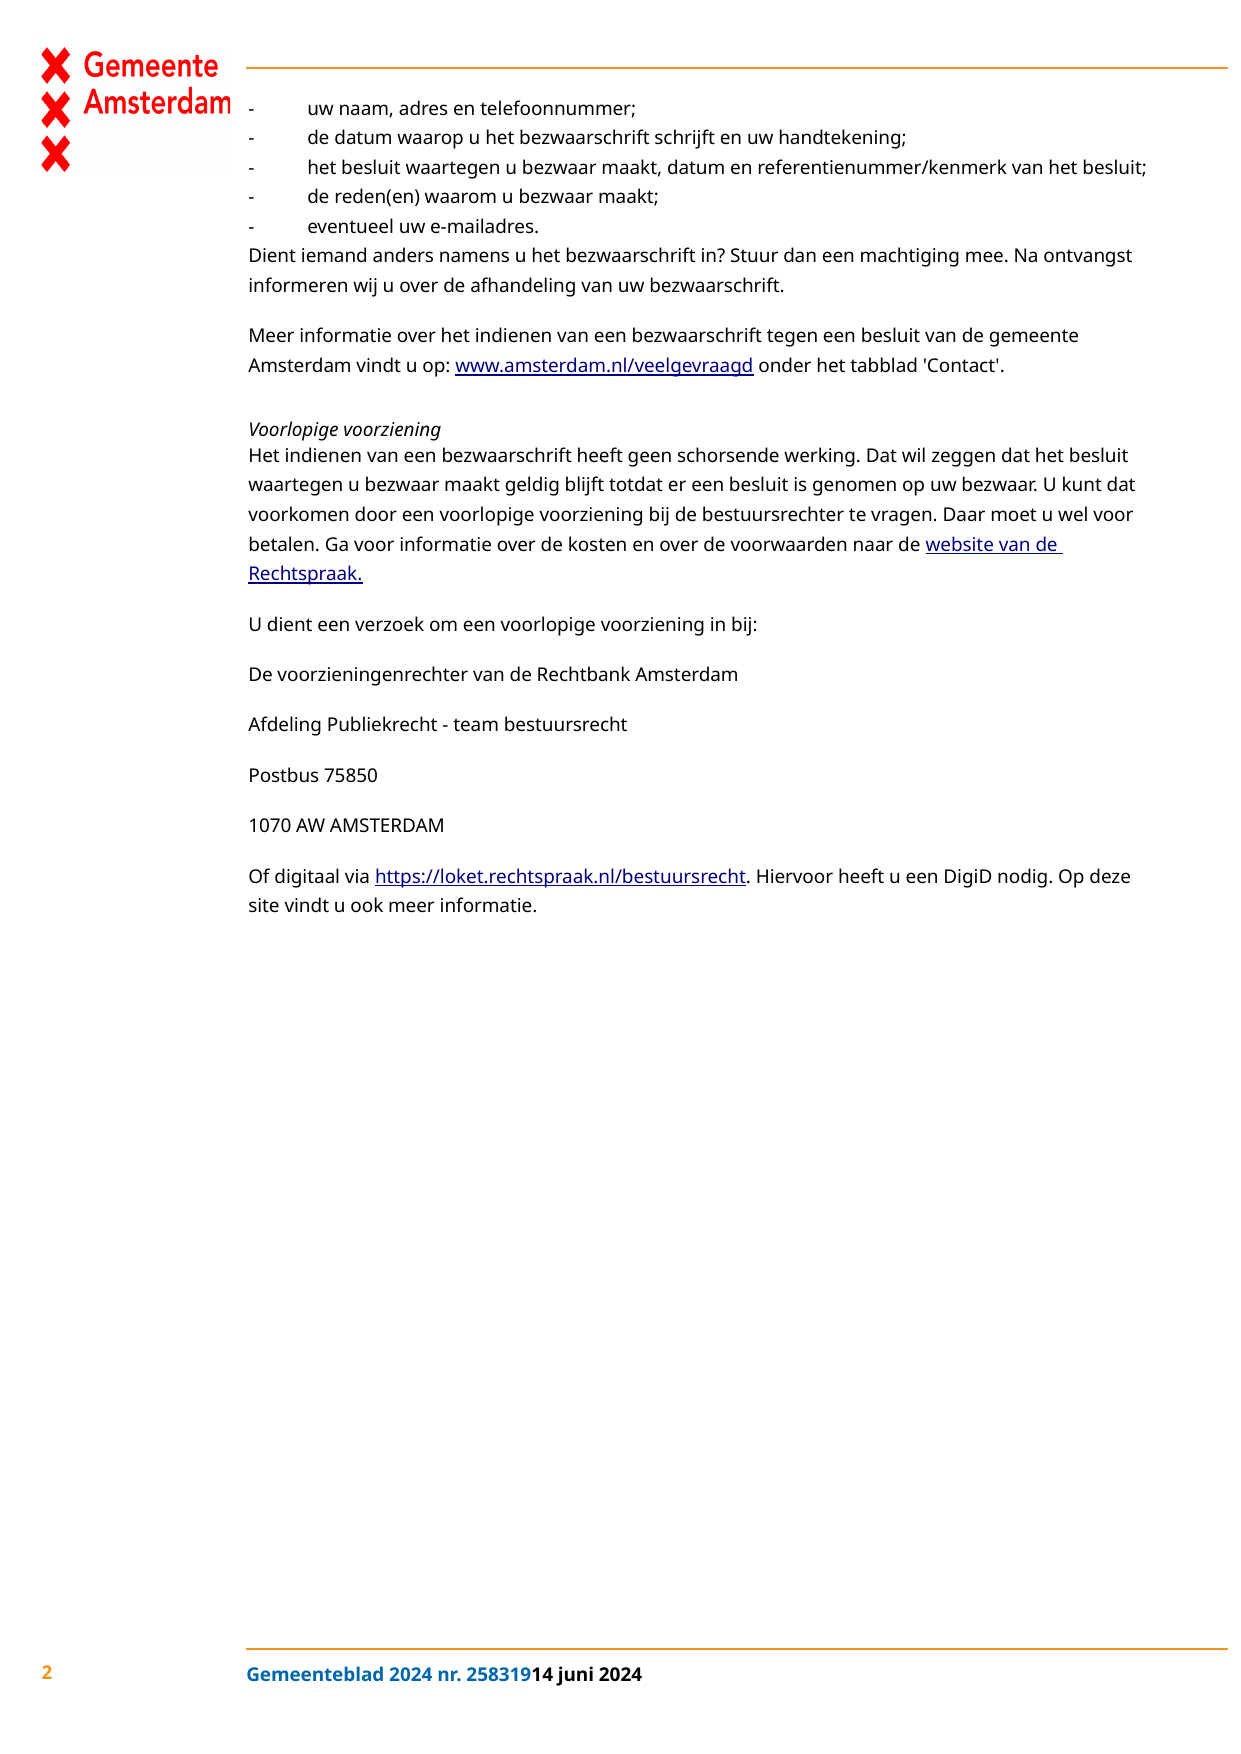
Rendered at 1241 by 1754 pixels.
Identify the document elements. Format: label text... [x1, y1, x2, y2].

picture [41, 47, 231, 172]
list uw naam, adres en telefoonnummer; [248, 95, 1152, 121]
list de datum waarop u het bezwaarschrift schrijft en uw handtekening; [248, 124, 1152, 150]
text Het indienen van een bezwaarschrift heeft geen schorsende werking. Dat wil zeggen dat het besluit waartegen u bezwaar maakt geldig blijft totdat er een besluit is genomen op uw bezwaar. U kunt dat voorkomen door een voorlopige voorziening bij de bestuursrechter te vragen. Daar moet u wel voor betalen. Ga voor informatie over de kosten en over de voorwaarden naar de website van de Rechtspraak. [248, 442, 1152, 586]
text U dient een verzoek om een voorlopige voorziening in bij: [248, 611, 1152, 636]
text De voorzieningenrechter van de Rechtbank Amsterdam [248, 661, 1152, 687]
text Meer informatie over het indienen van een bezwaarschrift tegen een besluit van de gemeente Amsterdam vindt u op: www.amsterdam.nl/veelgevraagd onder het tabblad 'Contact'. [248, 323, 1152, 378]
text Dient iemand anders namens u het bezwaarschrift in? Stuur dan een machtiging mee. Na ontvangst informeren wij u over de afhandeling van uw bezwaarschrift. [248, 243, 1152, 298]
text Postbus 75850 [248, 762, 1152, 788]
list eventueel uw e-mailadres. [248, 213, 1152, 239]
text Of digitaal via https://loket.rechtspraak.nl/bestuursrecht. Hiervoor heeft u een DigiD nodig. Op deze site vindt u ook meer informatie. [248, 863, 1152, 918]
text 1070 AW AMSTERDAM [248, 812, 1152, 838]
text Voorlopige voorziening [248, 416, 1152, 442]
text Afdeling Publiekrecht - team bestuursrecht [248, 712, 1152, 737]
list het besluit waartegen u bezwaar maakt, datum en referentienummer/kenmerk van het besluit; [248, 154, 1152, 180]
list de reden(en) waarom u bezwaar maakt; [248, 183, 1152, 209]
